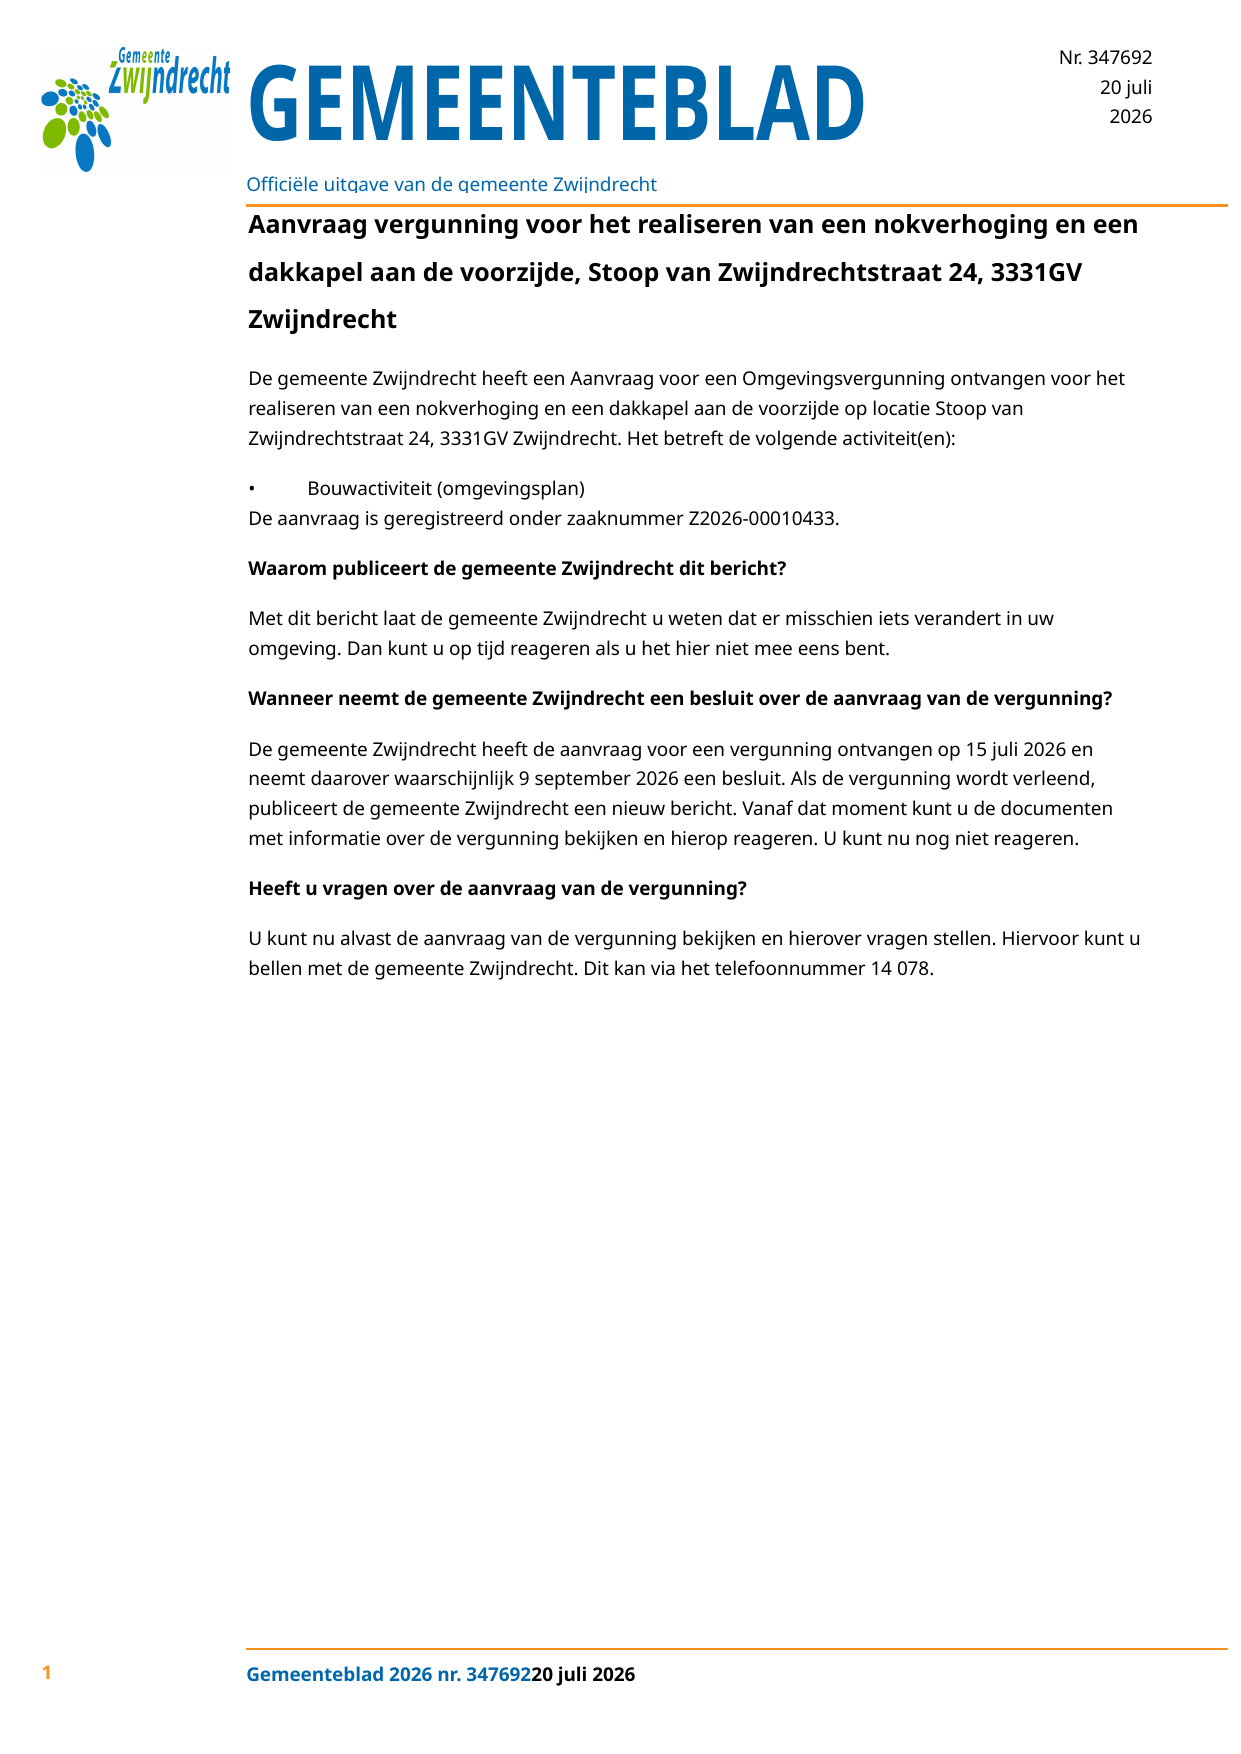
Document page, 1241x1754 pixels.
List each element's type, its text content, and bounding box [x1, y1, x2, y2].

list Bouwactiviteit (omgevingsplan) [248, 475, 1152, 501]
text De aanvraag is geregistreerd onder zaaknummer Z2026-00010433. [248, 505, 1152, 530]
text Waarom publiceert de gemeente Zwijndrecht dit bericht? [248, 555, 1152, 581]
text U kunt nu alvast de aanvraag van de vergunning bekijken en hierover vragen stellen. Hiervoor kunt u bellen met de gemeente Zwijndrecht. Dit kan via het telefoonnummer 14 078. [248, 926, 1152, 981]
text Met dit bericht laat de gemeente Zwijndrecht u weten dat er misschien iets verandert in uw omgeving. Dan kunt u op tijd reageren als u het hier niet mee eens bent. [248, 606, 1152, 661]
text Aanvraag vergunning voor het realiseren van een nokverhoging en een dakkapel aan de voorzijde, Stoop van Zwijndrechtstraat 24, 3331GV Zwijndrecht [248, 207, 1152, 336]
picture [41, 47, 231, 172]
text De gemeente Zwijndrecht heeft een Aanvraag voor een Omgevingsvergunning ontvangen voor het realiseren van een nokverhoging en een dakkapel aan de voorzijde op locatie Stoop van Zwijndrechtstraat 24, 3331GV Zwijndrecht. Het betreft de volgende activiteit(en): [248, 366, 1152, 450]
text Heeft u vragen over de aanvraag van de vergunning? [248, 875, 1152, 901]
text De gemeente Zwijndrecht heeft de aanvraag voor een vergunning ontvangen op 15 juli 2026 en neemt daarover waarschijnlijk 9 september 2026 een besluit. Als de vergunning wordt verleend, publiceert de gemeente Zwijndrecht een nieuw bericht. Vanaf dat moment kunt u de documenten met informatie over de vergunning bekijken en hierop reageren. U kunt nu nog niet reageren. [248, 736, 1152, 850]
text Wanneer neemt de gemeente Zwijndrecht een besluit over de aanvraag van de vergunning? [248, 686, 1152, 711]
